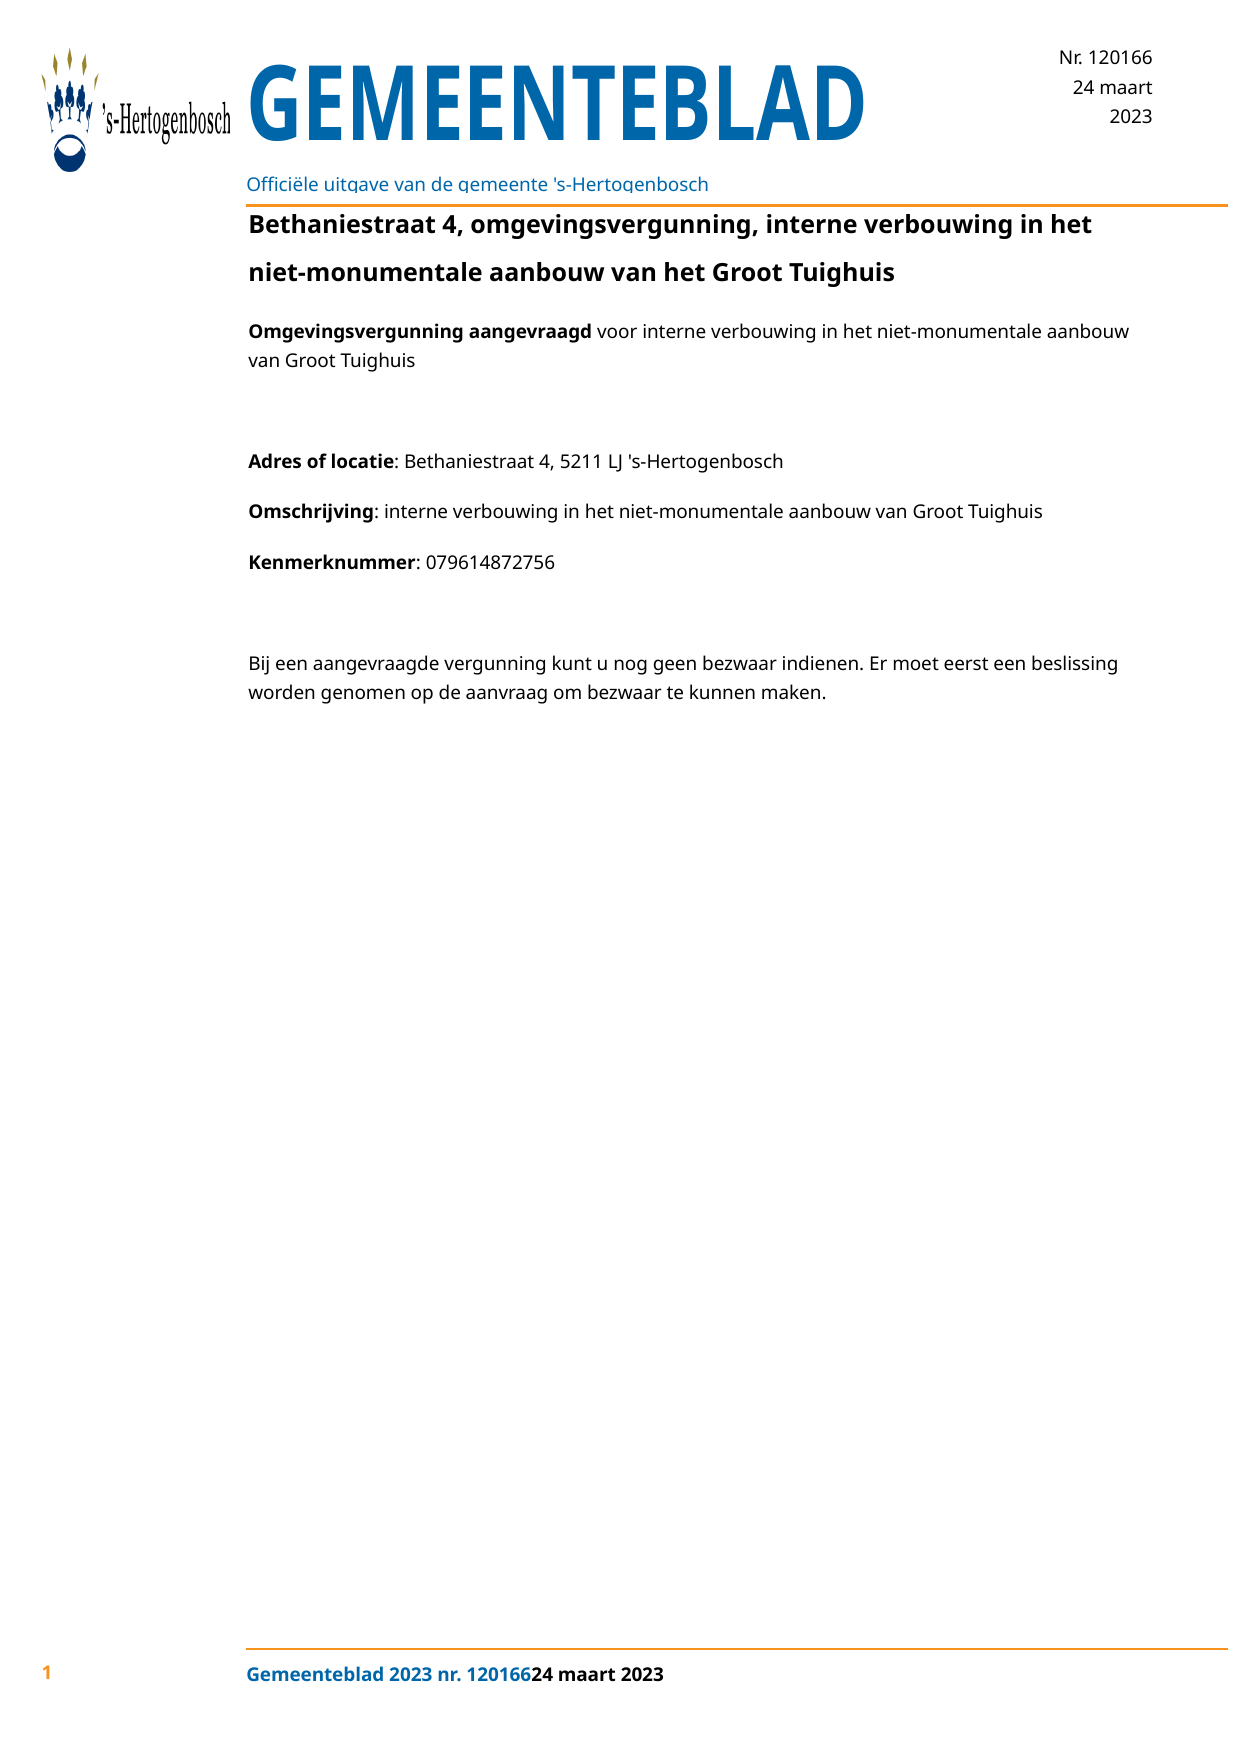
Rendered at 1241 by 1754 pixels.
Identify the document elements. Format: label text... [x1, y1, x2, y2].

text Omschrijving: interne verbouwing in het niet-monumentale aanbouw van Groot Tuighuis [248, 499, 1152, 524]
text Omgevingsvergunning aangevraagd voor interne verbouwing in het niet-monumentale aanbouw van Groot Tuighuis [248, 318, 1152, 373]
text Bethaniestraat 4, omgevingsvergunning, interne verbouwing in het niet-monumentale aanbouw van het Groot Tuighuis [248, 207, 1152, 288]
text Bij een aangevraagde vergunning kunt u nog geen bezwaar indienen. Er moet eerst een beslissing worden genomen op de aanvraag om bezwaar te kunnen maken. [248, 650, 1152, 705]
text Kenmerknummer: 079614872756 [248, 549, 1152, 575]
picture [41, 47, 231, 172]
text Adres of locatie: Bethaniestraat 4, 5211 LJ 's-Hertogenbosch [248, 448, 1152, 474]
